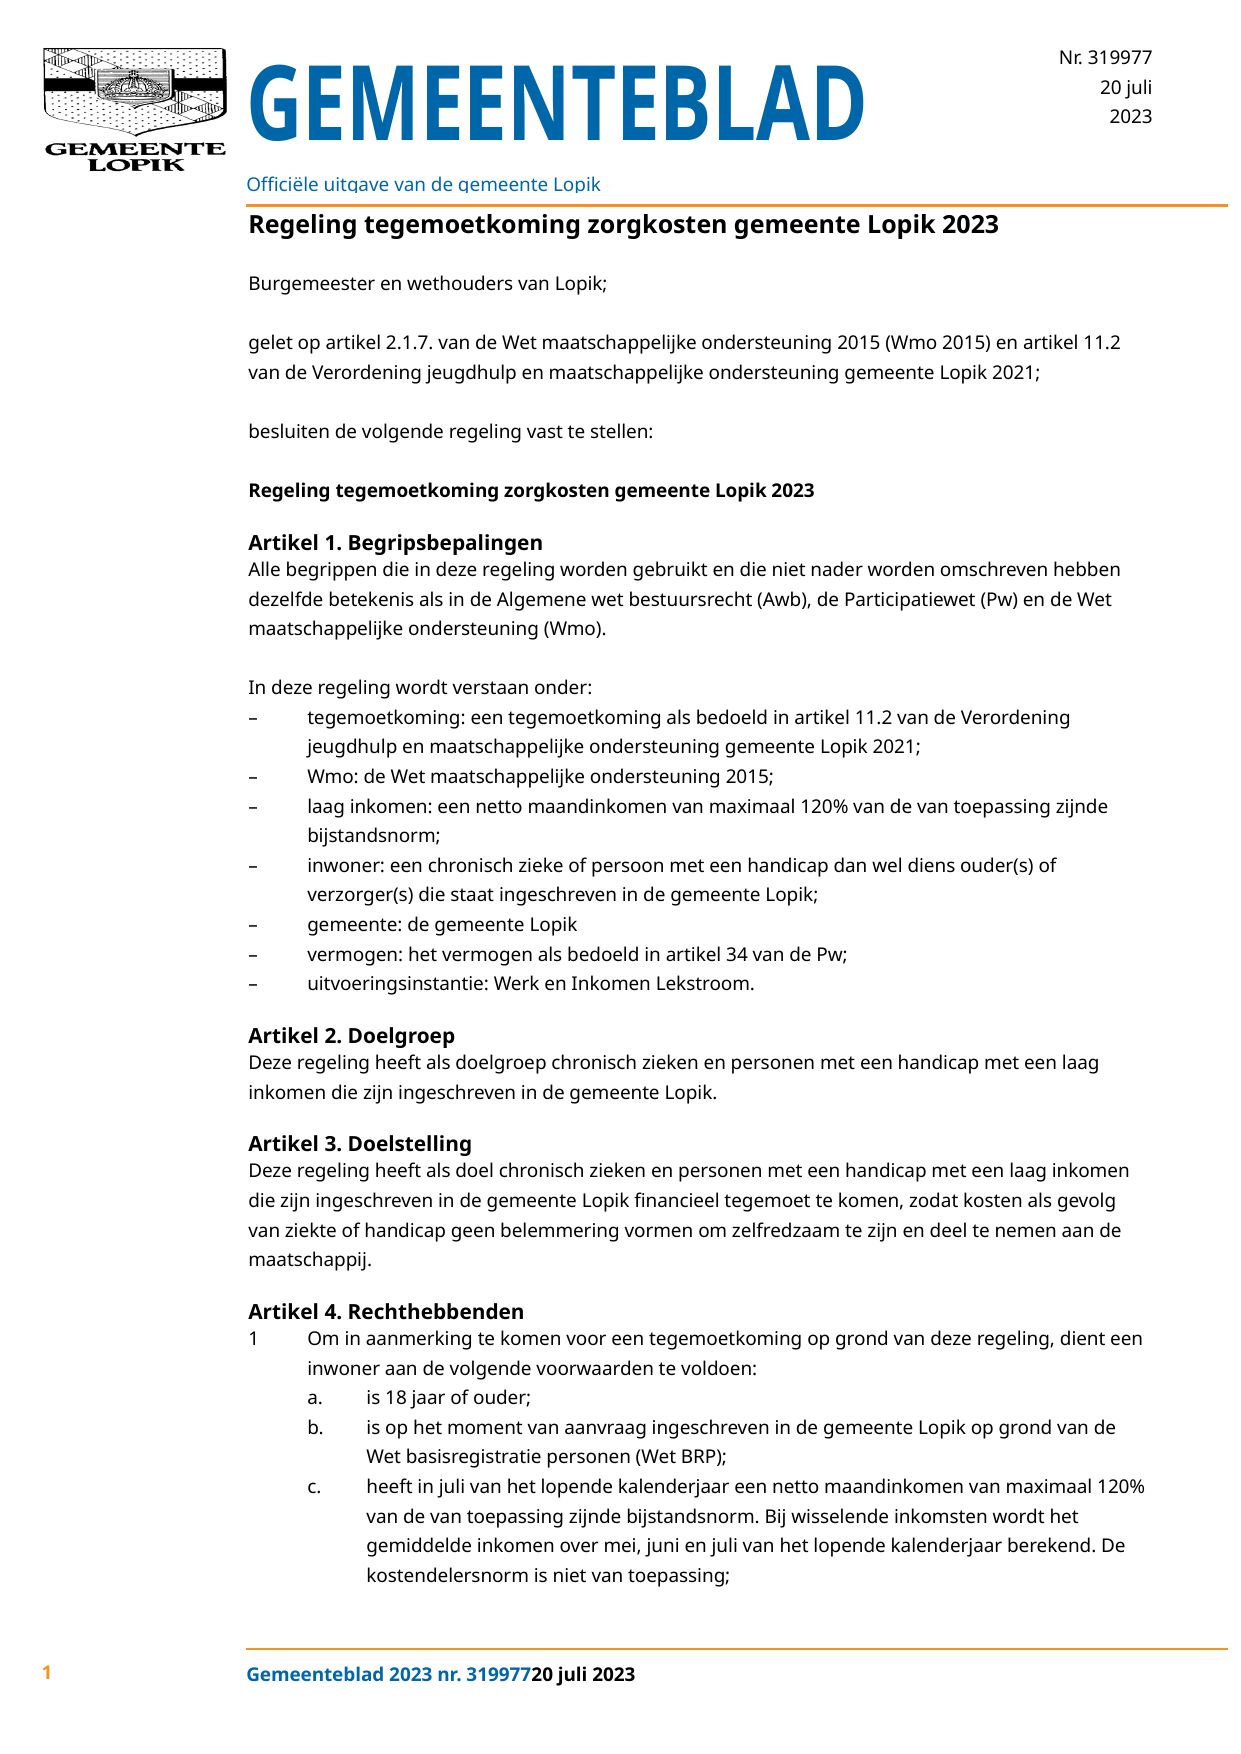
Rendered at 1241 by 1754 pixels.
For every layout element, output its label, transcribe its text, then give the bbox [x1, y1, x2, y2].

list is 18 jaar of ouder; [307, 1384, 1152, 1410]
text Burgemeester en wethouders van Lopik; [248, 270, 1152, 296]
text Artikel 4. Rechthebbenden [248, 1297, 1152, 1325]
text In deze regeling wordt verstaan onder: [248, 674, 1152, 700]
list inwoner: een chronisch zieke of persoon met een handicap dan wel diens ouder(s) of verzorger(s) die staat ingeschreven in de gemeente Lopik; [248, 852, 1152, 907]
text Regeling tegemoetkoming zorgkosten gemeente Lopik 2023 [248, 207, 1152, 241]
text Deze regeling heeft als doel chronisch zieken en personen met een handicap met een laag inkomen die zijn ingeschreven in de gemeente Lopik financieel tegemoet te komen, zodat kosten als gevolg van ziekte of handicap geen belemmering vormen om zelfredzaam te zijn en deel te nemen aan de maatschappij. [248, 1158, 1152, 1272]
text besluiten de volgende regeling vast te stellen: [248, 418, 1152, 444]
text Artikel 3. Doelstelling [248, 1129, 1152, 1158]
text Regeling tegemoetkoming zorgkosten gemeente Lopik 2023 [248, 477, 1152, 503]
list Wmo: de Wet maatschappelijke ondersteuning 2015; [248, 763, 1152, 789]
text Deze regeling heeft als doelgroep chronisch zieken en personen met een handicap met een laag inkomen die zijn ingeschreven in de gemeente Lopik. [248, 1049, 1152, 1104]
text Artikel 2. Doelgroep [248, 1021, 1152, 1049]
text Alle begrippen die in deze regeling worden gebruikt en die niet nader worden omschreven hebben dezelfde betekenis als in de Algemene wet bestuursrecht (Awb), de Participatiewet (Pw) en de Wet maatschappelijke ondersteuning (Wmo). [248, 556, 1152, 641]
list Om in aanmerking te komen voor een tegemoetkoming op grond van deze regeling, dient een inwoner aan de volgende voorwaarden te voldoen: [248, 1325, 1152, 1381]
list tegemoetkoming: een tegemoetkoming als bedoeld in artikel 11.2 van de Verordening jeugdhulp en maatschappelijke ondersteuning gemeente Lopik 2021; [248, 704, 1152, 759]
text Artikel 1. Begripsbepalingen [248, 528, 1152, 556]
picture [41, 47, 231, 172]
text gelet op artikel 2.1.7. van de Wet maatschappelijke ondersteuning 2015 (Wmo 2015) en artikel 11.2 van de Verordening jeugdhulp en maatschappelijke ondersteuning gemeente Lopik 2021; [248, 329, 1152, 385]
list heeft in juli van het lopende kalenderjaar een netto maandinkomen van maximaal 120% van de van toepassing zijnde bijstandsnorm. Bij wisselende inkomsten wordt het gemiddelde inkomen over mei, juni en juli van het lopende kalenderjaar berekend. De kostendelersnorm is niet van toepassing; [307, 1473, 1152, 1588]
list laag inkomen: een netto maandinkomen van maximaal 120% van de van toepassing zijnde bijstandsnorm; [248, 793, 1152, 848]
list uitvoeringsinstantie: Werk en Inkomen Lekstroom. [248, 970, 1152, 996]
list vermogen: het vermogen als bedoeld in artikel 34 van de Pw; [248, 941, 1152, 967]
list is op het moment van aanvraag ingeschreven in de gemeente Lopik op grond van de Wet basisregistratie personen (Wet BRP); [307, 1414, 1152, 1469]
list gemeente: de gemeente Lopik [248, 911, 1152, 937]
